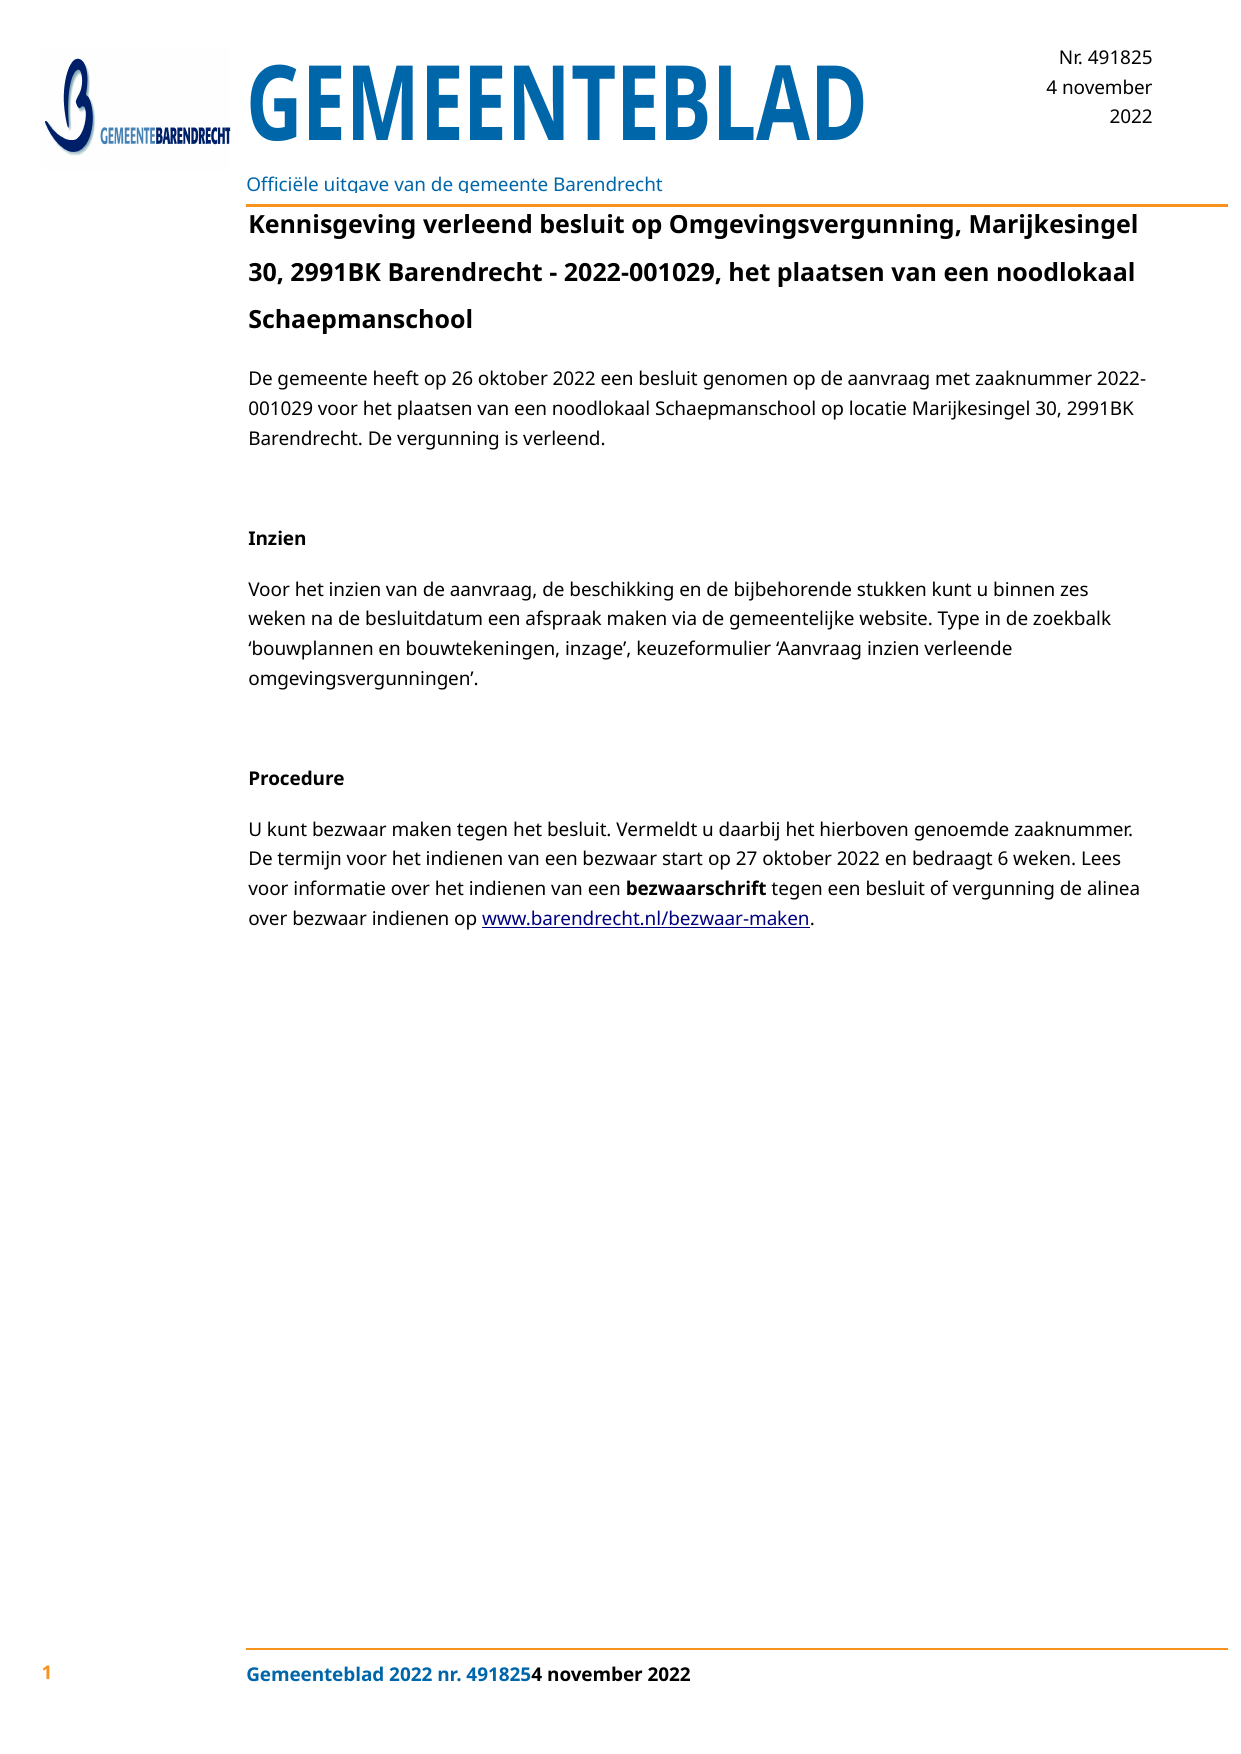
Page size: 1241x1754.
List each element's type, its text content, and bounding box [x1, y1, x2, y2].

text Inzien [248, 526, 1152, 551]
text Kennisgeving verleend besluit op Omgevingsvergunning, Marijkesingel 30, 2991BK Barendrecht - 2022-001029, het plaatsen van een noodlokaal Schaepmanschool [248, 207, 1152, 336]
text Voor het inzien van de aanvraag, de beschikking en de bijbehorende stukken kunt u binnen zes weken na de besluitdatum een afspraak maken via de gemeentelijke website. Type in de zoekbalk ‘bouwplannen en bouwtekeningen, inzage’, keuzeformulier ‘Aanvraag inzien verleende omgevingsvergunningen’. [248, 576, 1152, 690]
text De gemeente heeft op 26 oktober 2022 een besluit genomen op de aanvraag met zaaknummer 2022-001029 voor het plaatsen van een noodlokaal Schaepmanschool op locatie Marijkesingel 30, 2991BK Barendrecht. De vergunning is verleend. [248, 366, 1152, 450]
text Procedure [248, 766, 1152, 791]
picture [41, 47, 231, 172]
text U kunt bezwaar maken tegen het besluit. Vermeldt u daarbij het hierboven genoemde zaaknummer. De termijn voor het indienen van een bezwaar start op 27 oktober 2022 en bedraagt 6 weken. Lees voor informatie over het indienen van een bezwaarschrift tegen een besluit of vergunning de alinea over bezwaar indienen op www.barendrecht.nl/bezwaar-maken. [248, 816, 1152, 930]
